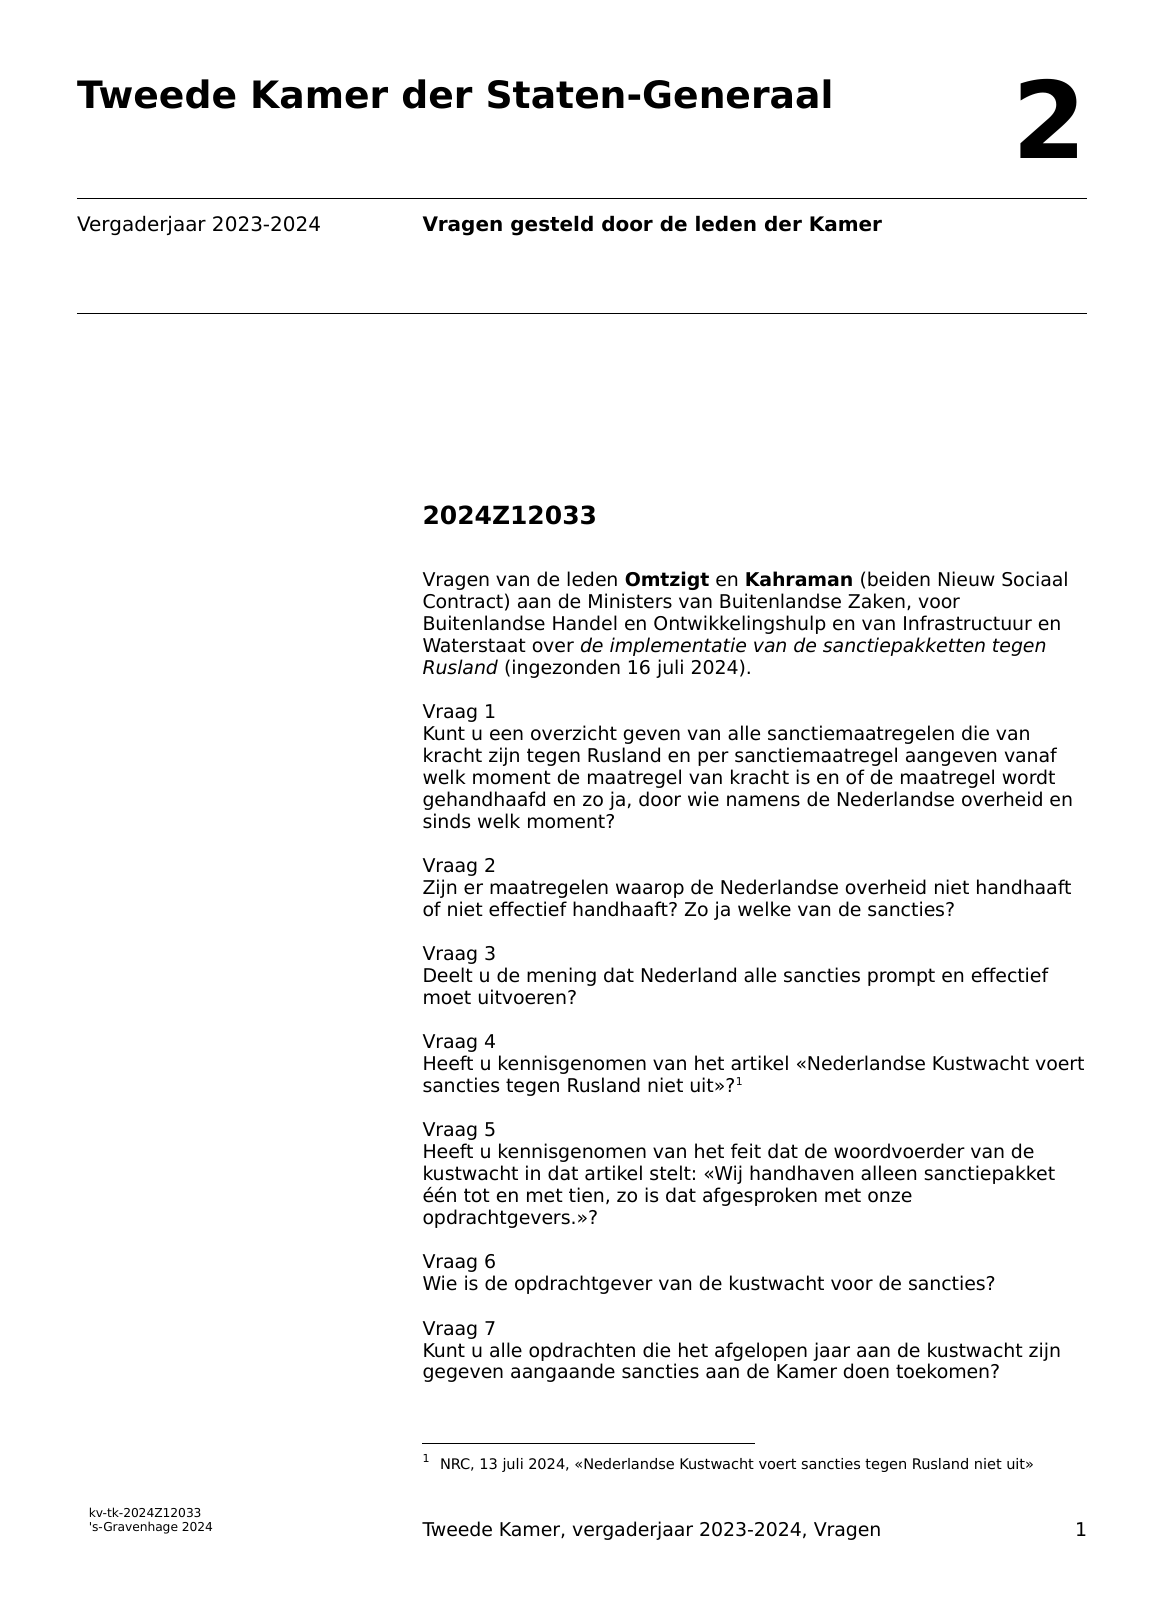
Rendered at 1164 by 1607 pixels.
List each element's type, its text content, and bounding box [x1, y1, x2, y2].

text Vraag 6 [422, 1251, 1087, 1273]
table_header Tweede Kamer der Staten-Generaal [77, 59, 886, 198]
text Vraag 7 [422, 1317, 1087, 1339]
text Zijn er maatregelen waarop de Nederlandse overheid niet handhaaft of niet effectief handhaaft? Zo ja welke van de sancties? [422, 877, 1087, 921]
text Heeft u kennisgenomen van het feit dat de woordvoerder van de kustwacht in dat artikel stelt: «Wij handhaven alleen sanctiepakket één tot en met tien, zo is dat afgesproken met onze opdrachtgevers.»? [422, 1141, 1087, 1229]
table_header 2 [886, 59, 1087, 198]
text Vraag 2 [422, 855, 1087, 877]
text Vraag 3 [422, 943, 1087, 965]
table_cell Vragen gesteld door de leden der Kamer [422, 199, 1087, 313]
text Vraag 1 [422, 701, 1087, 723]
text Heeft u kennisgenomen van het artikel «Nederlandse Kustwacht voert sancties tegen Rusland niet uit»? [422, 1053, 1087, 1097]
text Kunt u een overzicht geven van alle sanctiemaatregelen die van kracht zijn tegen Rusland en per sanctiemaatregel aangeven vanaf welk moment de maatregel van kracht is en of de maatregel wordt gehandhaafd en zo ja, door wie namens de Nederlandse overheid en sinds welk moment? [422, 723, 1087, 833]
text kv-tk-2024Z12033 [88, 1506, 323, 1520]
text Vraag 5 [422, 1119, 1087, 1141]
text Vragen van de leden Omtzigt en Kahraman (beiden Nieuw Sociaal Contract) aan de Ministers van Buitenlandse Zaken, voor Buitenlandse Handel en Ontwikkelingshulp en van Infrastructuur en Waterstaat over de implementatie van de sanctiepakketten tegen Rusland (ingezonden 16 juli 2024). [422, 569, 1087, 679]
text Vraag 4 [422, 1031, 1087, 1053]
table_cell Vergaderjaar 2023-2024 [77, 199, 422, 313]
text Kunt u alle opdrachten die het afgelopen jaar aan de kustwacht zijn gegeven aangaande sancties aan de Kamer doen toekomen? [422, 1339, 1087, 1383]
text 2024Z12033 [422, 501, 1087, 531]
text NRC, 13 juli 2024, «Nederlandse Kustwacht voert sancties tegen Rusland niet uit» [422, 1452, 1087, 1474]
text Deelt u de mening dat Nederland alle sancties prompt en effectief moet uitvoeren? [422, 965, 1087, 1009]
text Wie is de opdrachtgever van de kustwacht voor de sancties? [422, 1273, 1087, 1295]
text 's-Gravenhage 2024 [88, 1520, 323, 1534]
